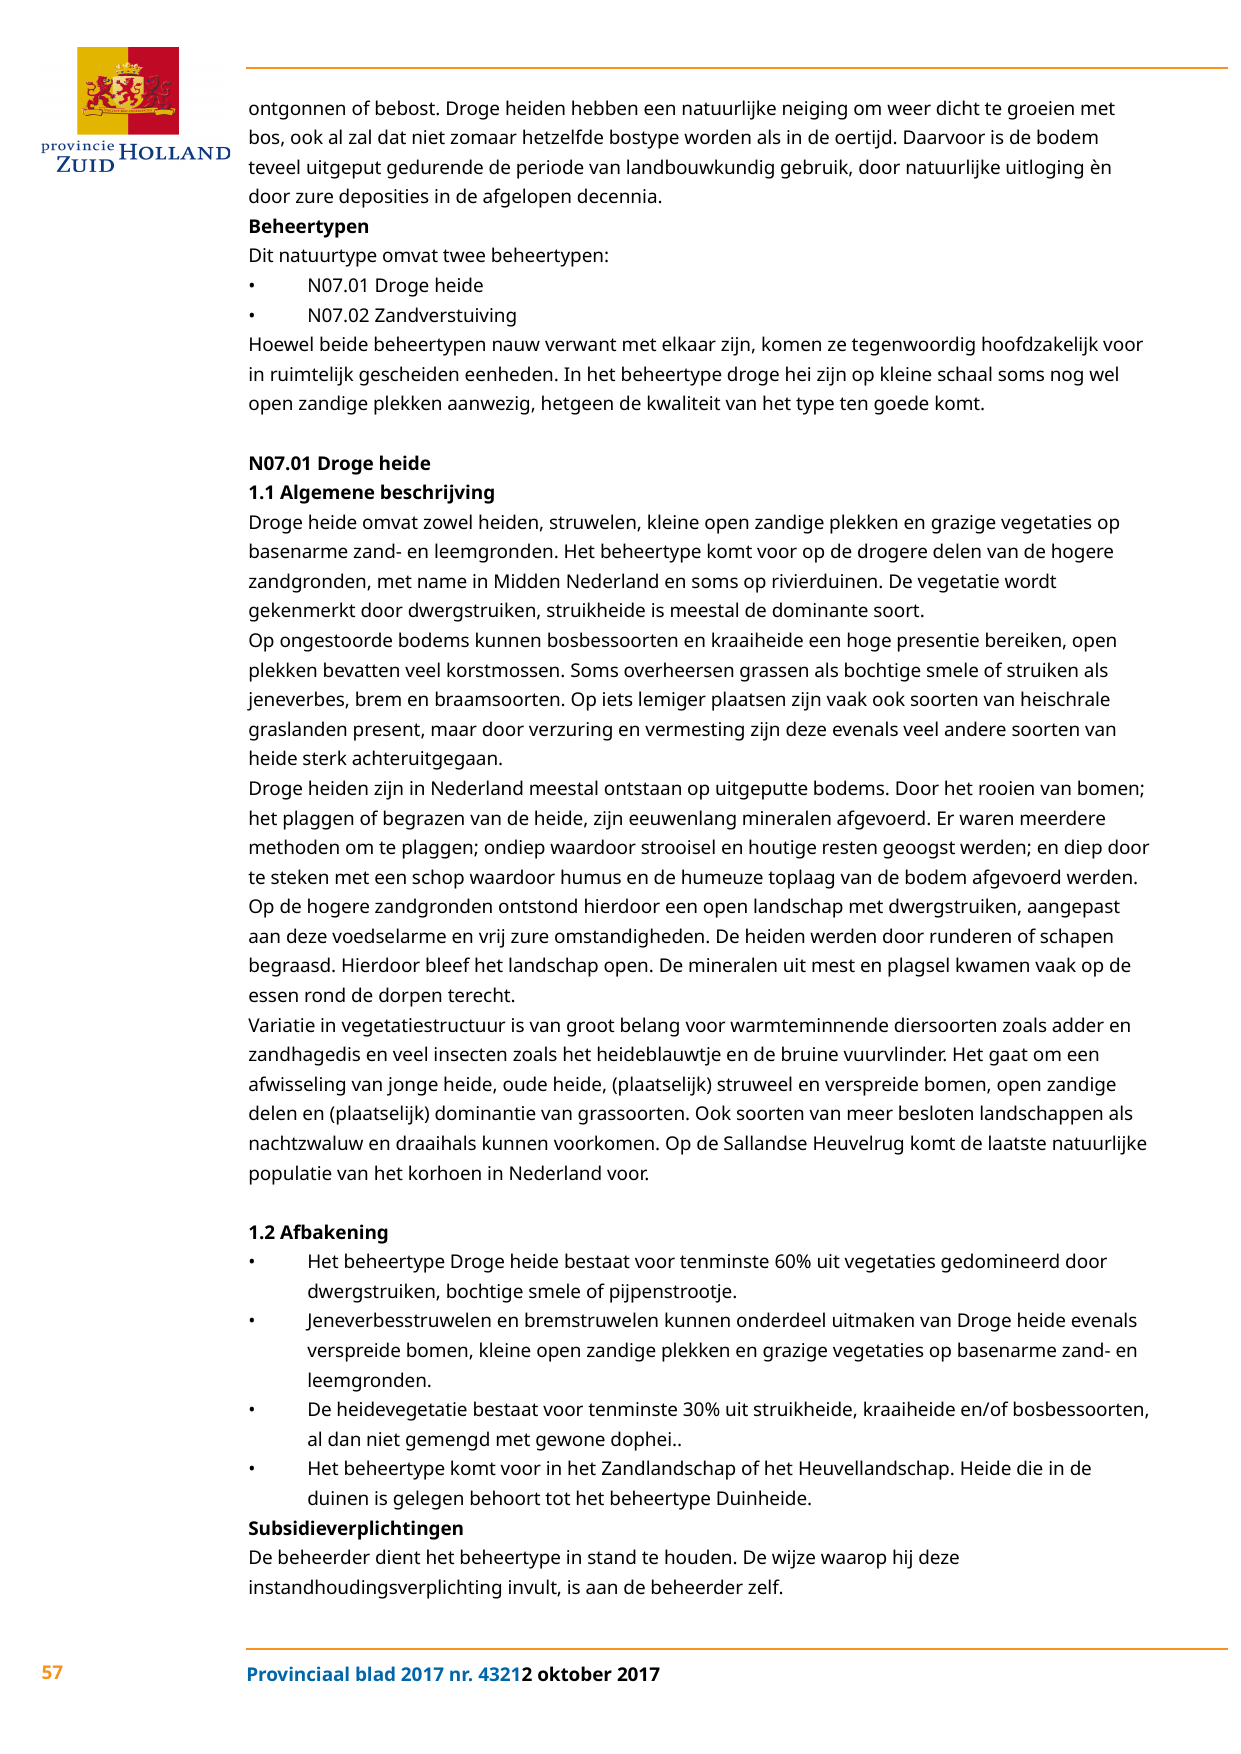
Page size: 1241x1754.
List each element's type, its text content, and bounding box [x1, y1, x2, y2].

list Jeneverbesstruwelen en bremstruwelen kunnen onderdeel uitmaken van Droge heide evenals verspreide bomen, kleine open zandige plekken en grazige vegetaties op basenarme zand- en leemgronden. [248, 1308, 1152, 1393]
text 1.1 Algemene beschrijving [248, 479, 1152, 505]
text Droge heide omvat zowel heiden, struwelen, kleine open zandige plekken en grazige vegetaties op basenarme zand- en leemgronden. Het beheertype komt voor op de drogere delen van de hogere zandgronden, met name in Midden Nederland en soms op rivierduinen. De vegetatie wordt gekenmerkt door dwergstruiken, struikheide is meestal de dominante soort. [248, 509, 1152, 623]
list N07.01 Droge heide [248, 272, 1152, 298]
text Hoewel beide beheertypen nauw verwant met elkaar zijn, komen ze tegenwoordig hoofdzakelijk voor in ruimtelijk gescheiden eenheden. In het beheertype droge hei zijn op kleine schaal soms nog wel open zandige plekken aanwezig, hetgeen de kwaliteit van het type ten goede komt. [248, 331, 1152, 416]
text Dit natuurtype omvat twee beheertypen: [248, 243, 1152, 268]
text De beheerder dient het beheertype in stand te houden. De wijze waarop hij deze instandhoudingsverplichting invult, is aan de beheerder zelf. [248, 1544, 1152, 1600]
list De heidevegetatie bestaat voor tenminste 30% uit struikheide, kraaiheide en/of bosbessoorten, al dan niet gemengd met gewone dophei.. [248, 1396, 1152, 1452]
list Het beheertype komt voor in het Zandlandschap of het Heuvellandschap. Heide die in de duinen is gelegen behoort tot het beheertype Duinheide. [248, 1456, 1152, 1511]
text Droge heiden zijn in Nederland meestal ontstaan op uitgeputte bodems. Door het rooien van bomen; het plaggen of begrazen van de heide, zijn eeuwenlang mineralen afgevoerd. Er waren meerdere methoden om te plaggen; ondiep waardoor strooisel en houtige resten geoogst werden; en diep door te steken met een schop waardoor humus en de humeuze toplaag van de bodem afgevoerd werden. Op de hogere zandgronden ontstond hierdoor een open landschap met dwergstruiken, aangepast aan deze voedselarme en vrij zure omstandigheden. De heiden werden door runderen of schapen begraasd. Hierdoor bleef het landschap open. De mineralen uit mest en plagsel kwamen vaak op de essen rond de dorpen terecht. [248, 775, 1152, 1008]
list Het beheertype Droge heide bestaat voor tenminste 60% uit vegetaties gedomineerd door dwergstruiken, bochtige smele of pijpenstrootje. [248, 1248, 1152, 1304]
text Beheertypen [248, 213, 1152, 239]
text 1.2 Afbakening [248, 1219, 1152, 1245]
text Op ongestoorde bodems kunnen bosbessoorten en kraaiheide een hoge presentie bereiken, open plekken bevatten veel korstmossen. Soms overheersen grassen als bochtige smele of struiken als jeneverbes, brem en braamsoorten. Op iets lemiger plaatsen zijn vaak ook soorten van heischrale graslanden present, maar door verzuring en vermesting zijn deze evenals veel andere soorten van heide sterk achteruitgegaan. [248, 627, 1152, 771]
text Subsidieverplichtingen [248, 1515, 1152, 1541]
list N07.02 Zandverstuiving [248, 302, 1152, 328]
text ontgonnen of bebost. Droge heiden hebben een natuurlijke neiging om weer dicht te groeien met bos, ook al zal dat niet zomaar hetzelfde bostype worden als in de oertijd. Daarvoor is de bodem teveel uitgeput gedurende de periode van landbouwkundig gebruik, door natuurlijke uitloging èn door zure deposities in de afgelopen decennia. [248, 95, 1152, 209]
text N07.01 Droge heide [248, 450, 1152, 476]
picture [41, 47, 231, 172]
text Variatie in vegetatiestructuur is van groot belang voor warmteminnende diersoorten zoals adder en zandhagedis en veel insecten zoals het heideblauwtje en de bruine vuurvlinder. Het gaat om een afwisseling van jonge heide, oude heide, (plaatselijk) struweel en verspreide bomen, open zandige delen en (plaatselijk) dominantie van grassoorten. Ook soorten van meer besloten landschappen als nachtzwaluw en draaihals kunnen voorkomen. Op de Sallandse Heuvelrug komt de laatste natuurlijke populatie van het korhoen in Nederland voor. [248, 1012, 1152, 1186]
